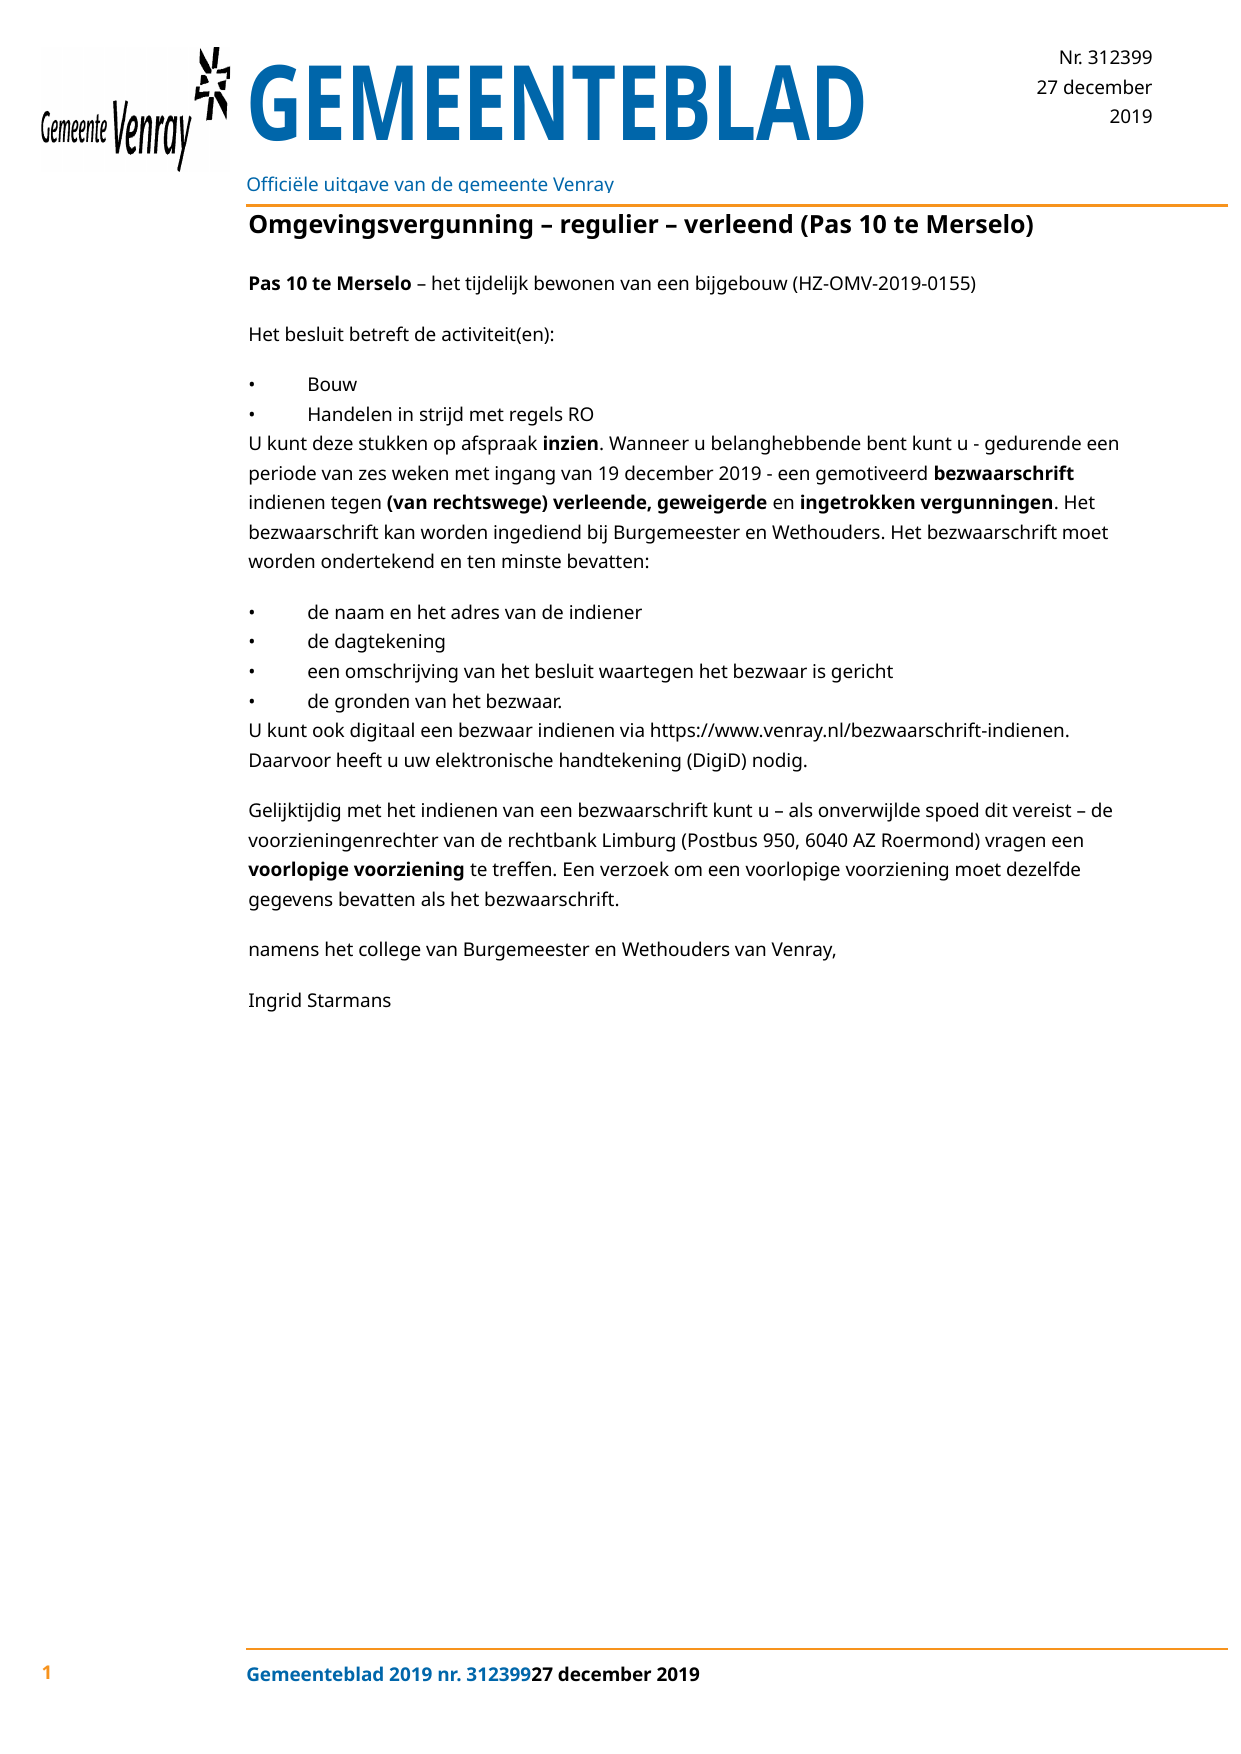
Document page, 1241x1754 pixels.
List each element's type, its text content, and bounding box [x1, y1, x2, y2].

picture [41, 47, 231, 172]
text Pas 10 te Merselo – het tijdelijk bewonen van een bijgebouw (HZ-OMV-2019-0155) [248, 270, 1152, 296]
list de dagtekening [248, 629, 1152, 654]
list de naam en het adres van de indiener [248, 599, 1152, 625]
text Ingrid Starmans [248, 987, 1152, 1013]
text U kunt deze stukken op afspraak inzien. Wanneer u belanghebbende bent kunt u - gedurende een periode van zes weken met ingang van 19 december 2019 - een gemotiveerd bezwaarschrift indienen tegen (van rechtswege) verleende, geweigerde en ingetrokken vergunningen. Het bezwaarschrift kan worden ingediend bij Burgemeester en Wethouders. Het bezwaarschrift moet worden ondertekend en ten minste bevatten: [248, 430, 1152, 574]
list een omschrijving van het besluit waartegen het bezwaar is gericht [248, 658, 1152, 684]
list Bouw [248, 371, 1152, 397]
text Omgevingsvergunning – regulier – verleend (Pas 10 te Merselo) [248, 207, 1152, 241]
list Handelen in strijd met regels RO [248, 401, 1152, 426]
text U kunt ook digitaal een bezwaar indienen via https://www.venray.nl/bezwaarschrift-indienen. Daarvoor heeft u uw elektronische handtekening (DigiD) nodig. [248, 717, 1152, 773]
text namens het college van Burgemeester en Wethouders van Venray, [248, 937, 1152, 962]
list de gronden van het bezwaar. [248, 688, 1152, 713]
text Gelijktijdig met het indienen van een bezwaarschrift kunt u – als onverwijlde spoed dit vereist – de voorzieningenrechter van de rechtbank Limburg (Postbus 950, 6040 AZ Roermond) vragen een voorlopige voorziening te treffen. Een verzoek om een voorlopige voorziening moet dezelfde gegevens bevatten als het bezwaarschrift. [248, 797, 1152, 912]
text Het besluit betreft de activiteit(en): [248, 321, 1152, 346]
